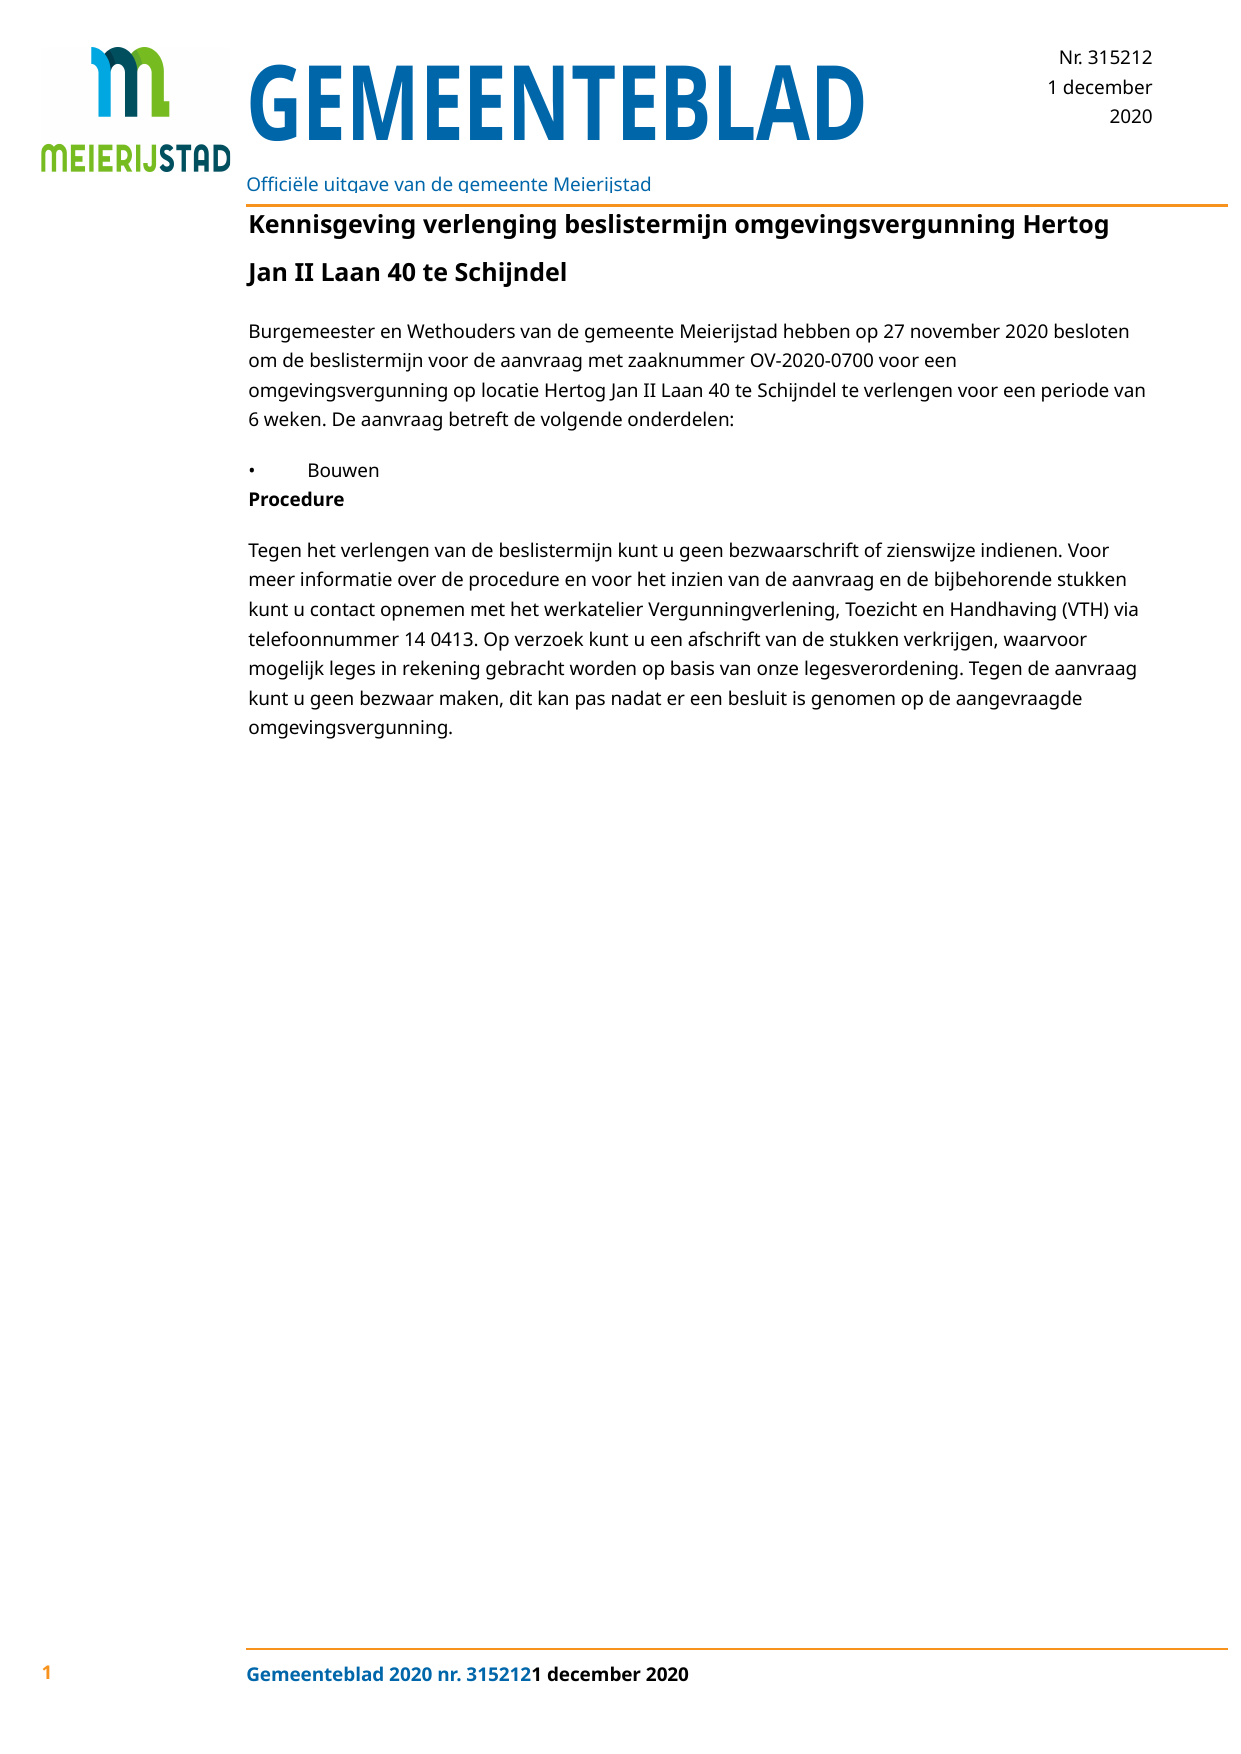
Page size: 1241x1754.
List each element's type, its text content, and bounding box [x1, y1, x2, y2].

picture [41, 47, 231, 172]
text Kennisgeving verlenging beslistermijn omgevingsvergunning Hertog Jan II Laan 40 te Schijndel [248, 207, 1152, 288]
text Burgemeester en Wethouders van de gemeente Meierijstad hebben op 27 november 2020 besloten om de beslistermijn voor de aanvraag met zaaknummer OV-2020-0700 voor een omgevingsvergunning op locatie Hertog Jan II Laan 40 te Schijndel te verlengen voor een periode van 6 weken. De aanvraag betreft de volgende onderdelen: [248, 318, 1152, 432]
text Procedure [248, 487, 1152, 512]
list Bouwen [248, 457, 1152, 483]
text Tegen het verlengen van de beslistermijn kunt u geen bezwaarschrift of zienswijze indienen. Voor meer informatie over de procedure en voor het inzien van de aanvraag en de bijbehorende stukken kunt u contact opnemen met het werkatelier Vergunningverlening, Toezicht en Handhaving (VTH) via telefoonnummer 14 0413. Op verzoek kunt u een afschrift van de stukken verkrijgen, waarvoor mogelijk leges in rekening gebracht worden op basis van onze legesverordening. Tegen de aanvraag kunt u geen bezwaar maken, dit kan pas nadat er een besluit is genomen op de aangevraagde omgevingsvergunning. [248, 537, 1152, 740]
